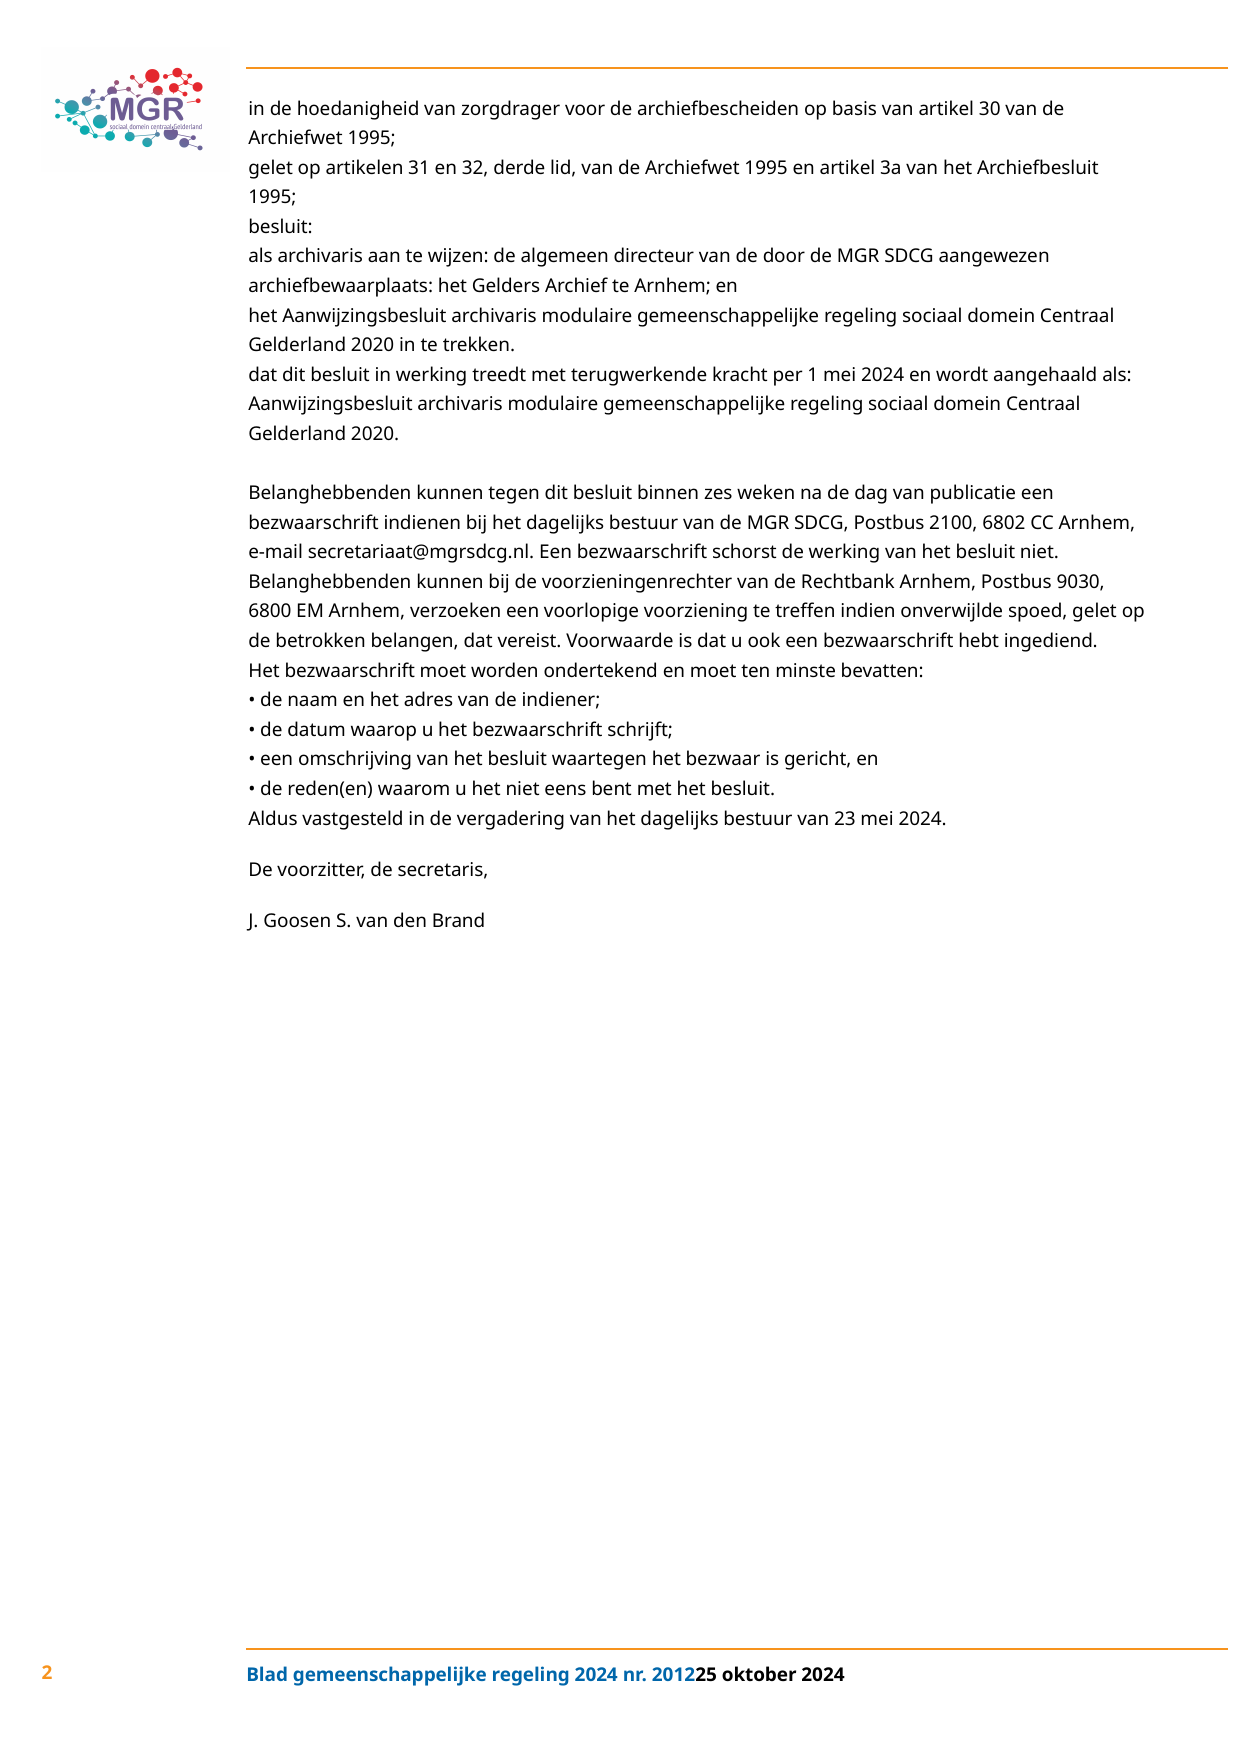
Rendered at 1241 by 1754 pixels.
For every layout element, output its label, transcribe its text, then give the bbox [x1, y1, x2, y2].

picture [41, 47, 231, 172]
text Belanghebbenden kunnen bij de voorzieningenrechter van de Rechtbank Arnhem, Postbus 9030, 6800 EM Arnhem, verzoeken een voorlopige voorziening te treffen indien onverwijlde spoed, gelet op de betrokken belangen, dat vereist. Voorwaarde is dat u ook een bezwaarschrift hebt ingediend. [248, 568, 1152, 653]
text dat dit besluit in werking treedt met terugwerkende kracht per 1 mei 2024 en wordt aangehaald als: Aanwijzingsbesluit archivaris modulaire gemeenschappelijke regeling sociaal domein Centraal Gelderland 2020. [248, 361, 1152, 446]
text gelet op artikelen 31 en 32, derde lid, van de Archiefwet 1995 en artikel 3a van het Archiefbesluit 1995; [248, 154, 1152, 209]
text • de reden(en) waarom u het niet eens bent met het besluit. [248, 775, 1152, 801]
text Belanghebbenden kunnen tegen dit besluit binnen zes weken na de dag van publicatie een bezwaarschrift indienen bij het dagelijks bestuur van de MGR SDCG, Postbus 2100, 6802 CC Arnhem, e-mail secretariaat@mgrsdcg.nl. Een bezwaarschrift schorst de werking van het besluit niet. [248, 479, 1152, 564]
text het Aanwijzingsbesluit archivaris modulaire gemeenschappelijke regeling sociaal domein Centraal Gelderland 2020 in te trekken. [248, 302, 1152, 357]
text J. Goosen S. van den Brand [248, 908, 1152, 933]
text • de datum waarop u het bezwaarschrift schrijft; [248, 716, 1152, 742]
text in de hoedanigheid van zorgdrager voor de archiefbescheiden op basis van artikel 30 van de Archiefwet 1995; [248, 95, 1152, 150]
text • een omschrijving van het besluit waartegen het bezwaar is gericht, en [248, 746, 1152, 771]
text Het bezwaarschrift moet worden ondertekend en moet ten minste bevatten: [248, 657, 1152, 683]
text Aldus vastgesteld in de vergadering van het dagelijks bestuur van 23 mei 2024. [248, 805, 1152, 831]
text De voorzitter, de secretaris, [248, 856, 1152, 882]
text als archivaris aan te wijzen: de algemeen directeur van de door de MGR SDCG aangewezen archiefbewaarplaats: het Gelders Archief te Arnhem; en [248, 243, 1152, 298]
text besluit: [248, 213, 1152, 239]
text • de naam en het adres van de indiener; [248, 686, 1152, 712]
